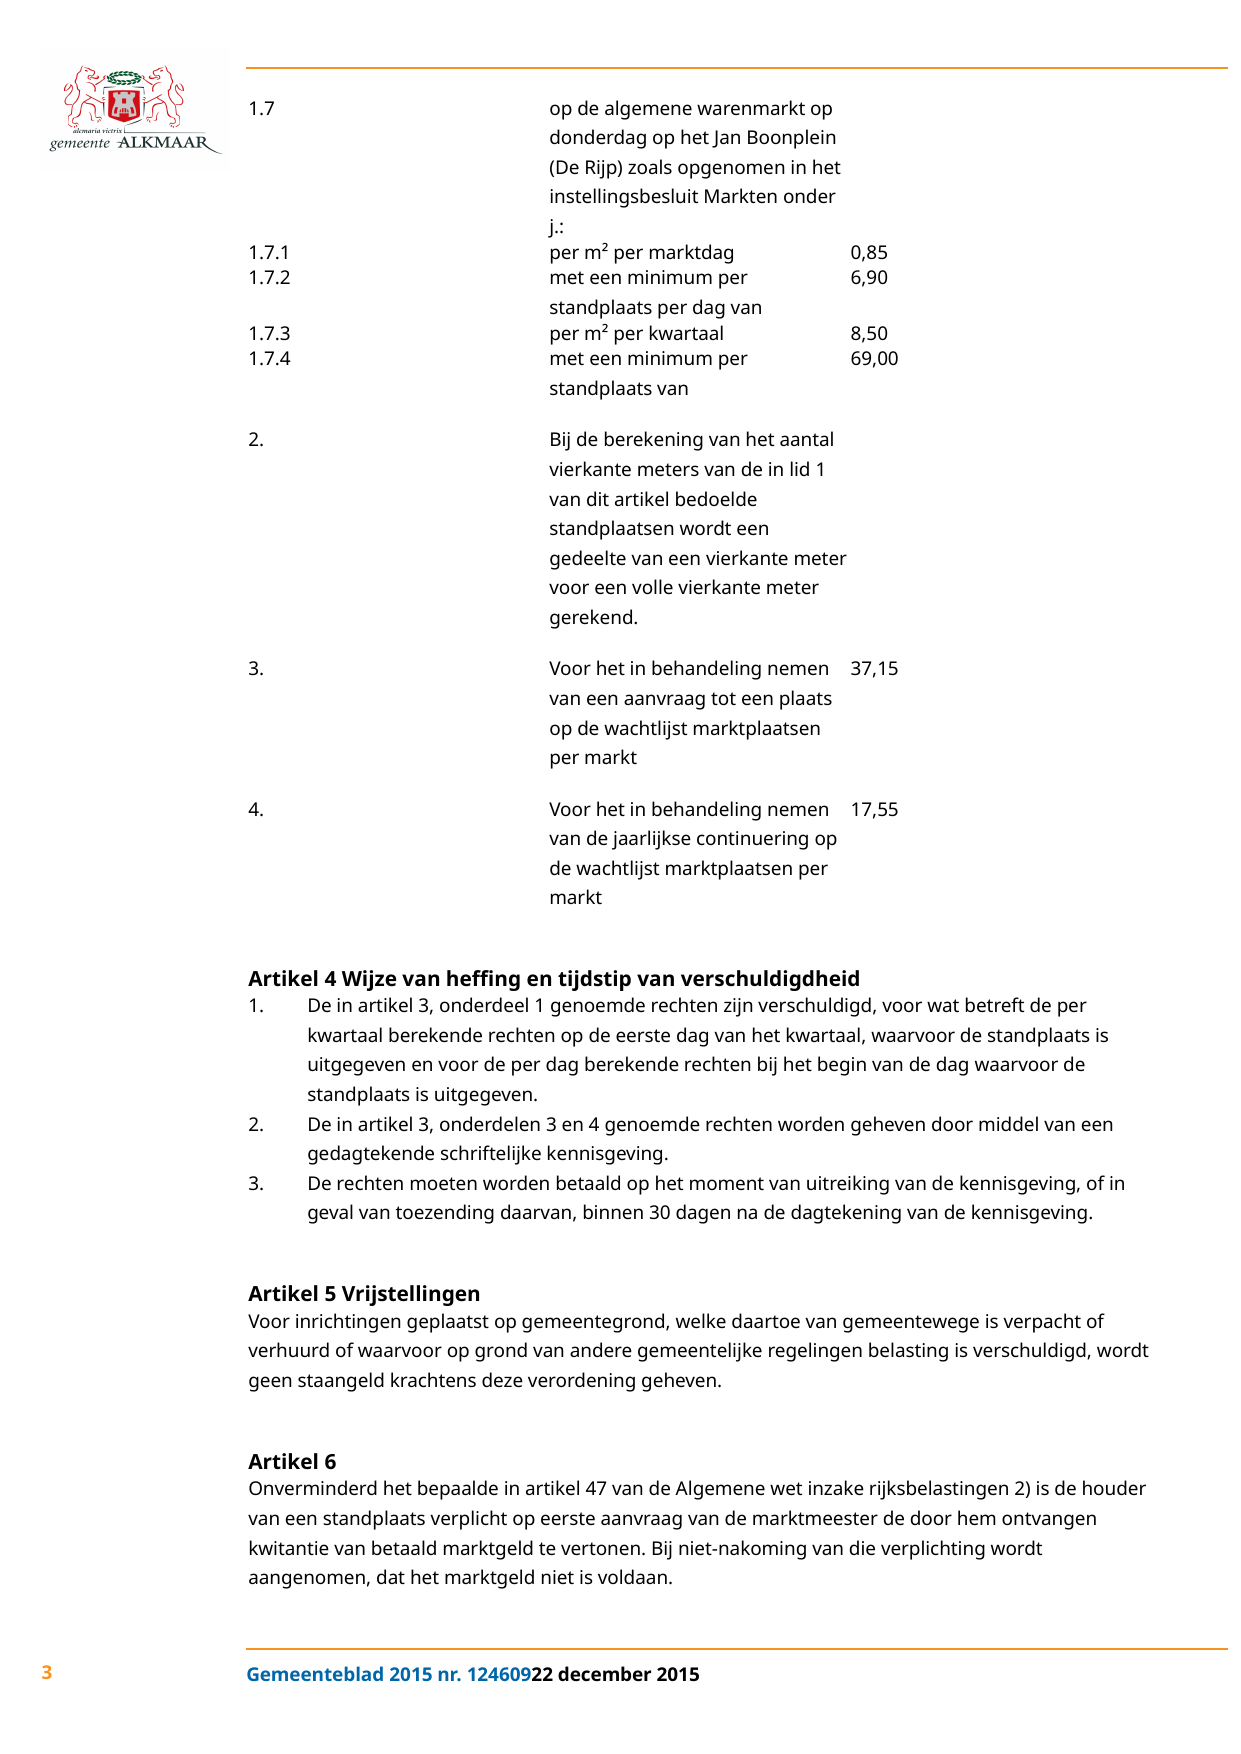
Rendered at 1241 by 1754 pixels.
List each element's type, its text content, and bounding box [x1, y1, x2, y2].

table_cell [549, 770, 850, 796]
table_cell met een minimum per standplaats per dag van [549, 265, 850, 320]
table_cell [850, 630, 1152, 656]
list De in artikel 3, onderdeel 1 genoemde rechten zijn verschuldigd, voor wat betreft de per kwartaal berekende rechten op de eerste dag van het kwartaal, waarvoor de standplaats is uitgegeven en voor de per dag berekende rechten bij het begin van de dag waarvoor de standplaats is uitgegeven. [248, 992, 1152, 1107]
table_cell [549, 630, 850, 656]
list De in artikel 3, onderdelen 3 en 4 genoemde rechten worden geheven door middel van een gedagtekende schriftelijke kennisgeving. [248, 1111, 1152, 1166]
table_cell 4. [248, 796, 549, 910]
table_cell [850, 95, 1152, 239]
text Artikel 4 Wijze van heffing en tijdstip van verschuldigdheid [248, 964, 1152, 992]
table_cell 1.7 [248, 95, 549, 239]
table_cell 6,90 [850, 265, 1152, 320]
table_cell 37,15 [850, 656, 1152, 770]
table_cell 3. [248, 656, 549, 770]
table_cell [248, 770, 549, 796]
table_cell 0,85 [850, 239, 1152, 264]
table_cell 17,55 [850, 796, 1152, 910]
table_cell [850, 427, 1152, 630]
picture [41, 47, 231, 172]
table_cell per m² per marktdag [549, 239, 850, 264]
list De rechten moeten worden betaald op het moment van uitreiking van de kennisgeving, of in geval van toezending daarvan, binnen 30 dagen na de dagtekening van de kennisgeving. [248, 1170, 1152, 1225]
table_cell 1.7.3 [248, 320, 549, 346]
table_cell 8,50 [850, 320, 1152, 346]
text Artikel 5 Vrijstellingen [248, 1279, 1152, 1308]
table_cell [850, 770, 1152, 796]
table_cell [850, 401, 1152, 427]
text Onverminderd het bepaalde in artikel 47 van de Algemene wet inzake rijksbelastingen 2) is de houder van een standplaats verplicht op eerste aanvraag van de marktmeester de door hem ontvangen kwitantie van betaald marktgeld te vertonen. Bij niet-nakoming van die verplichting wordt aangenomen, dat het marktgeld niet is voldaan. [248, 1476, 1152, 1590]
table_cell met een minimum per standplaats van [549, 346, 850, 401]
table_cell Bij de berekening van het aantal vierkante meters van de in lid 1 van dit artikel bedoelde standplaatsen wordt een gedeelte van een vierkante meter voor een volle vierkante meter gerekend. [549, 427, 850, 630]
table_cell 69,00 [850, 346, 1152, 401]
table_cell 1.7.1 [248, 239, 549, 264]
table_cell [549, 401, 850, 427]
table_cell Voor het in behandeling nemen van een aanvraag tot een plaats op de wachtlijst marktplaatsen per markt [549, 656, 850, 770]
table_cell per m² per kwartaal [549, 320, 850, 346]
table_cell [248, 630, 549, 656]
table_cell 1.7.4 [248, 346, 549, 401]
table_cell op de algemene warenmarkt op donderdag op het Jan Boonplein (De Rijp) zoals opgenomen in het instellingsbesluit Markten onder j.: [549, 95, 850, 239]
table_cell 2. [248, 427, 549, 630]
text Artikel 6 [248, 1447, 1152, 1476]
table_cell [248, 401, 549, 427]
text Voor inrichtingen geplaatst op gemeentegrond, welke daartoe van gemeentewege is verpacht of verhuurd of waarvoor op grond van andere gemeentelijke regelingen belasting is verschuldigd, wordt geen staangeld krachtens deze verordening geheven. [248, 1308, 1152, 1393]
table_cell 1.7.2 [248, 265, 549, 320]
table_cell Voor het in behandeling nemen van de jaarlijkse continuering op de wachtlijst marktplaatsen per markt [549, 796, 850, 910]
